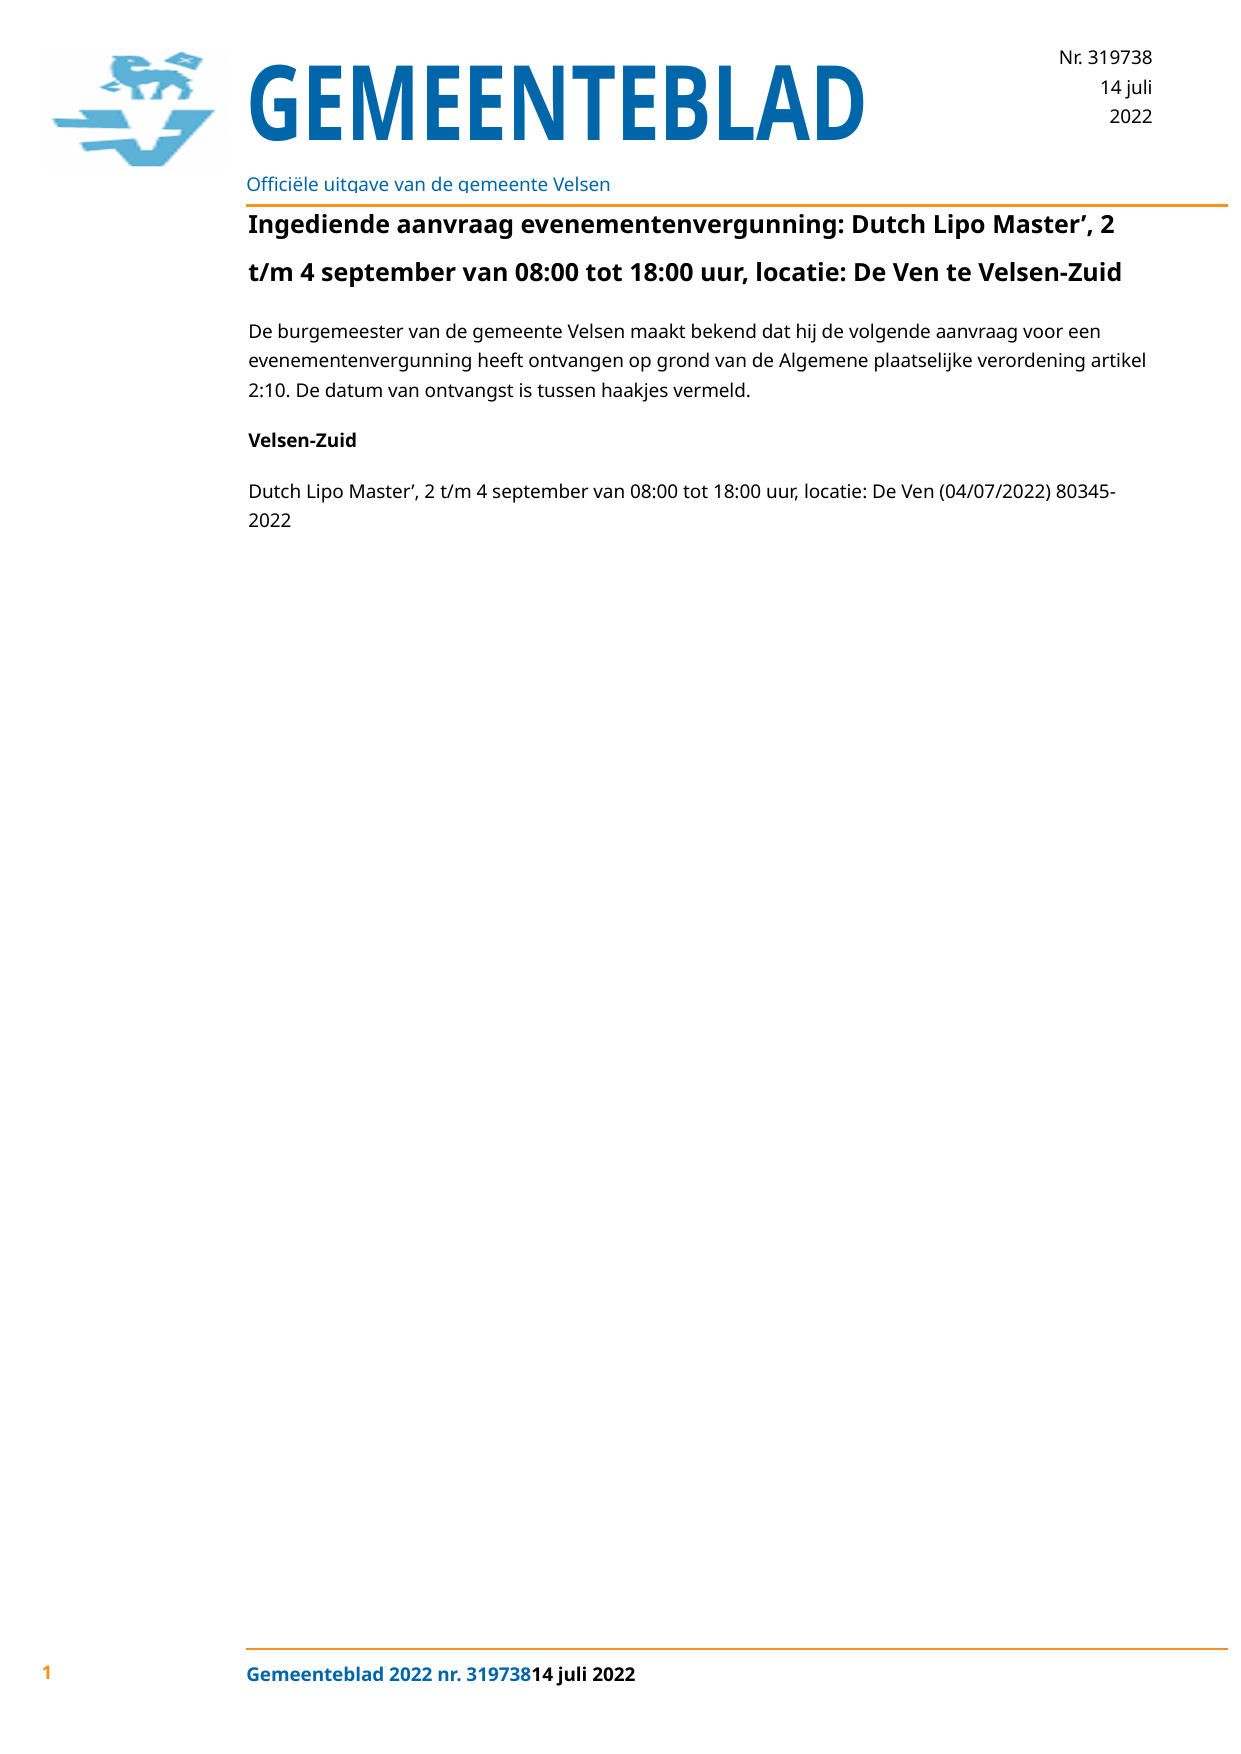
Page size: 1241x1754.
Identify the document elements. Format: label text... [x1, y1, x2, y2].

picture [41, 47, 231, 172]
text De burgemeester van de gemeente Velsen maakt bekend dat hij de volgende aanvraag voor een evenementenvergunning heeft ontvangen op grond van de Algemene plaatselijke verordening artikel 2:10. De datum van ontvangst is tussen haakjes vermeld. [248, 318, 1152, 403]
text Velsen-Zuid [248, 427, 1152, 453]
text Dutch Lipo Master’, 2 t/m 4 september van 08:00 tot 18:00 uur, locatie: De Ven (04/07/2022) 80345-2022 [248, 478, 1152, 533]
text Ingediende aanvraag evenementenvergunning: Dutch Lipo Master’, 2 t/m 4 september van 08:00 tot 18:00 uur, locatie: De Ven te Velsen-Zuid [248, 207, 1152, 288]
